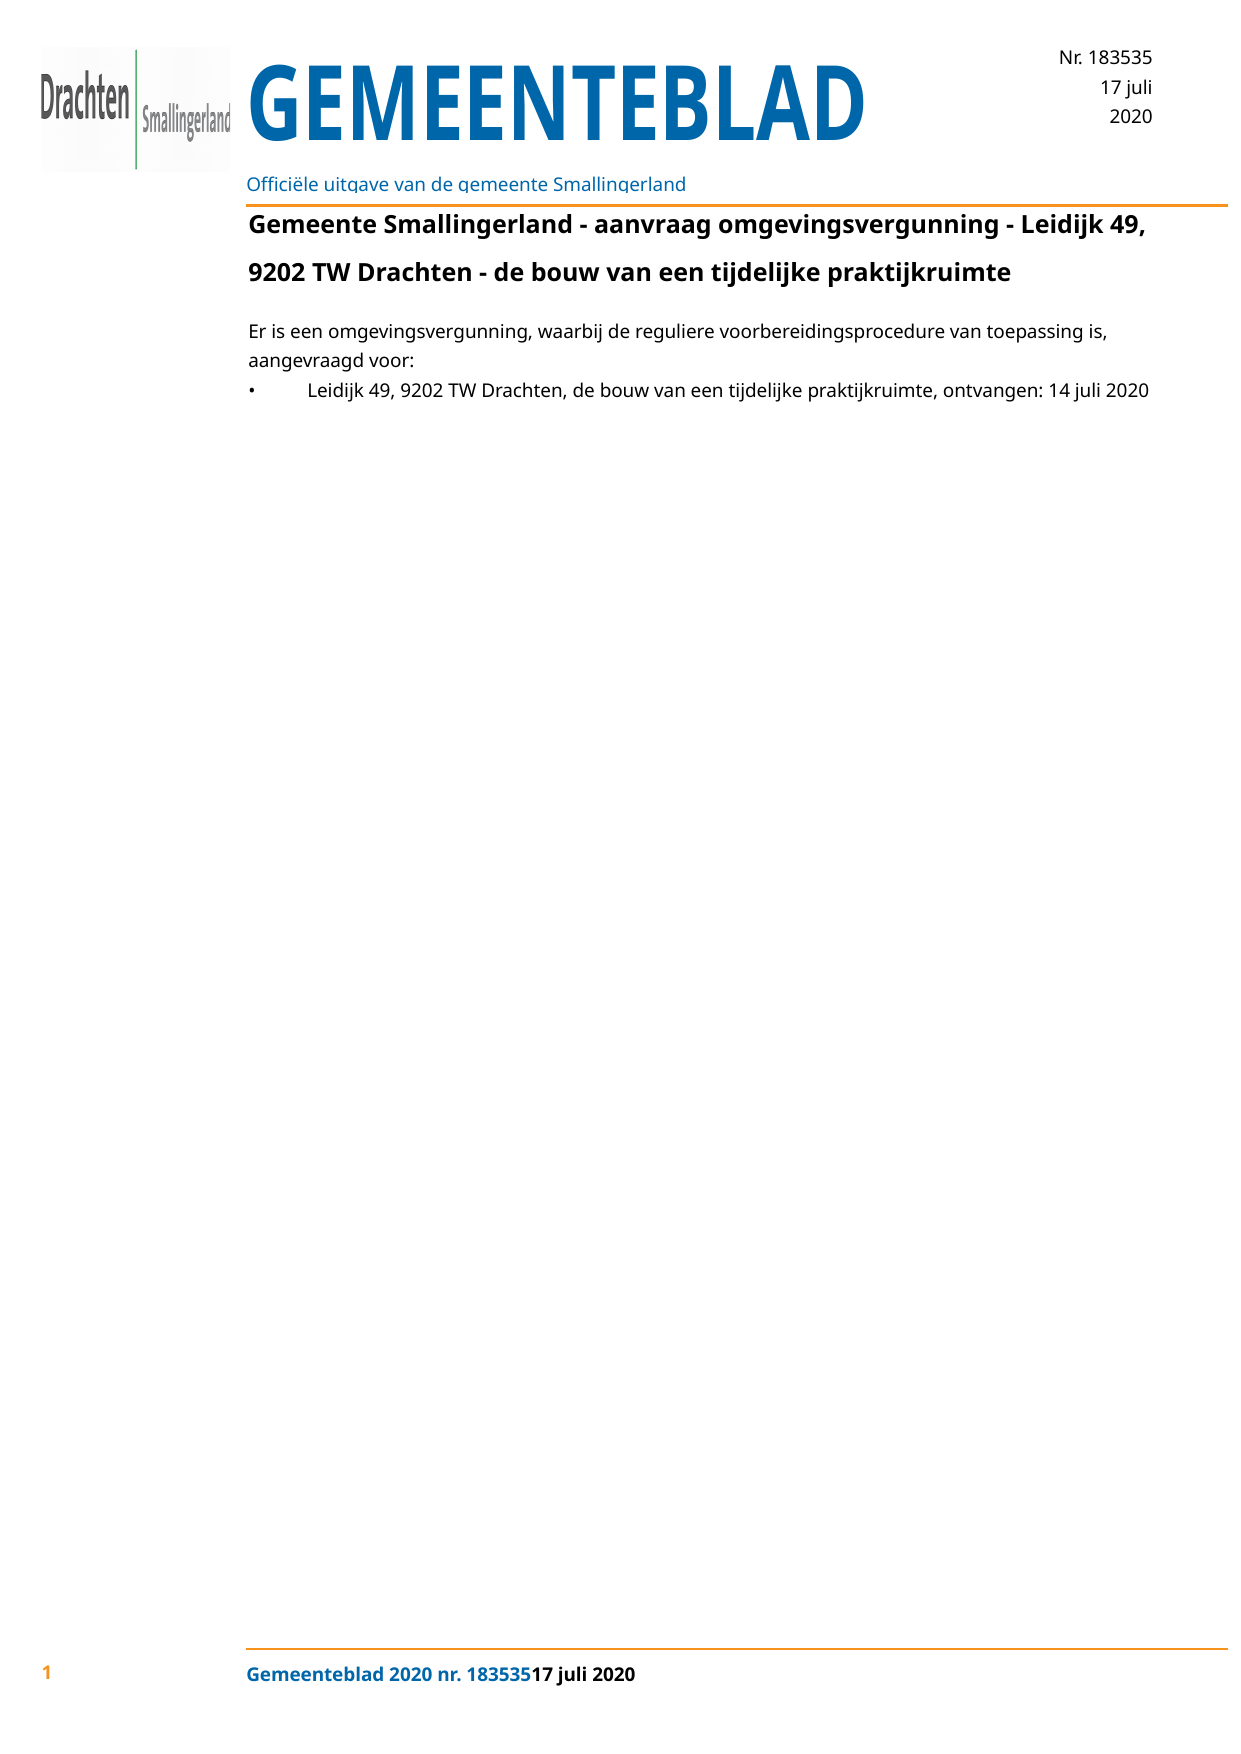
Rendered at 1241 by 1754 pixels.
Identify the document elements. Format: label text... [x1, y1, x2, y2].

text Er is een omgevingsvergunning, waarbij de reguliere voorbereidingsprocedure van toepassing is, aangevraagd voor: [248, 318, 1152, 373]
picture [41, 47, 231, 172]
text Gemeente Smallingerland - aanvraag omgevingsvergunning - Leidijk 49, 9202 TW Drachten - de bouw van een tijdelijke praktijkruimte [248, 207, 1152, 288]
list Leidijk 49, 9202 TW Drachten, de bouw van een tijdelijke praktijkruimte, ontvangen: 14 juli 2020 [248, 377, 1152, 403]
